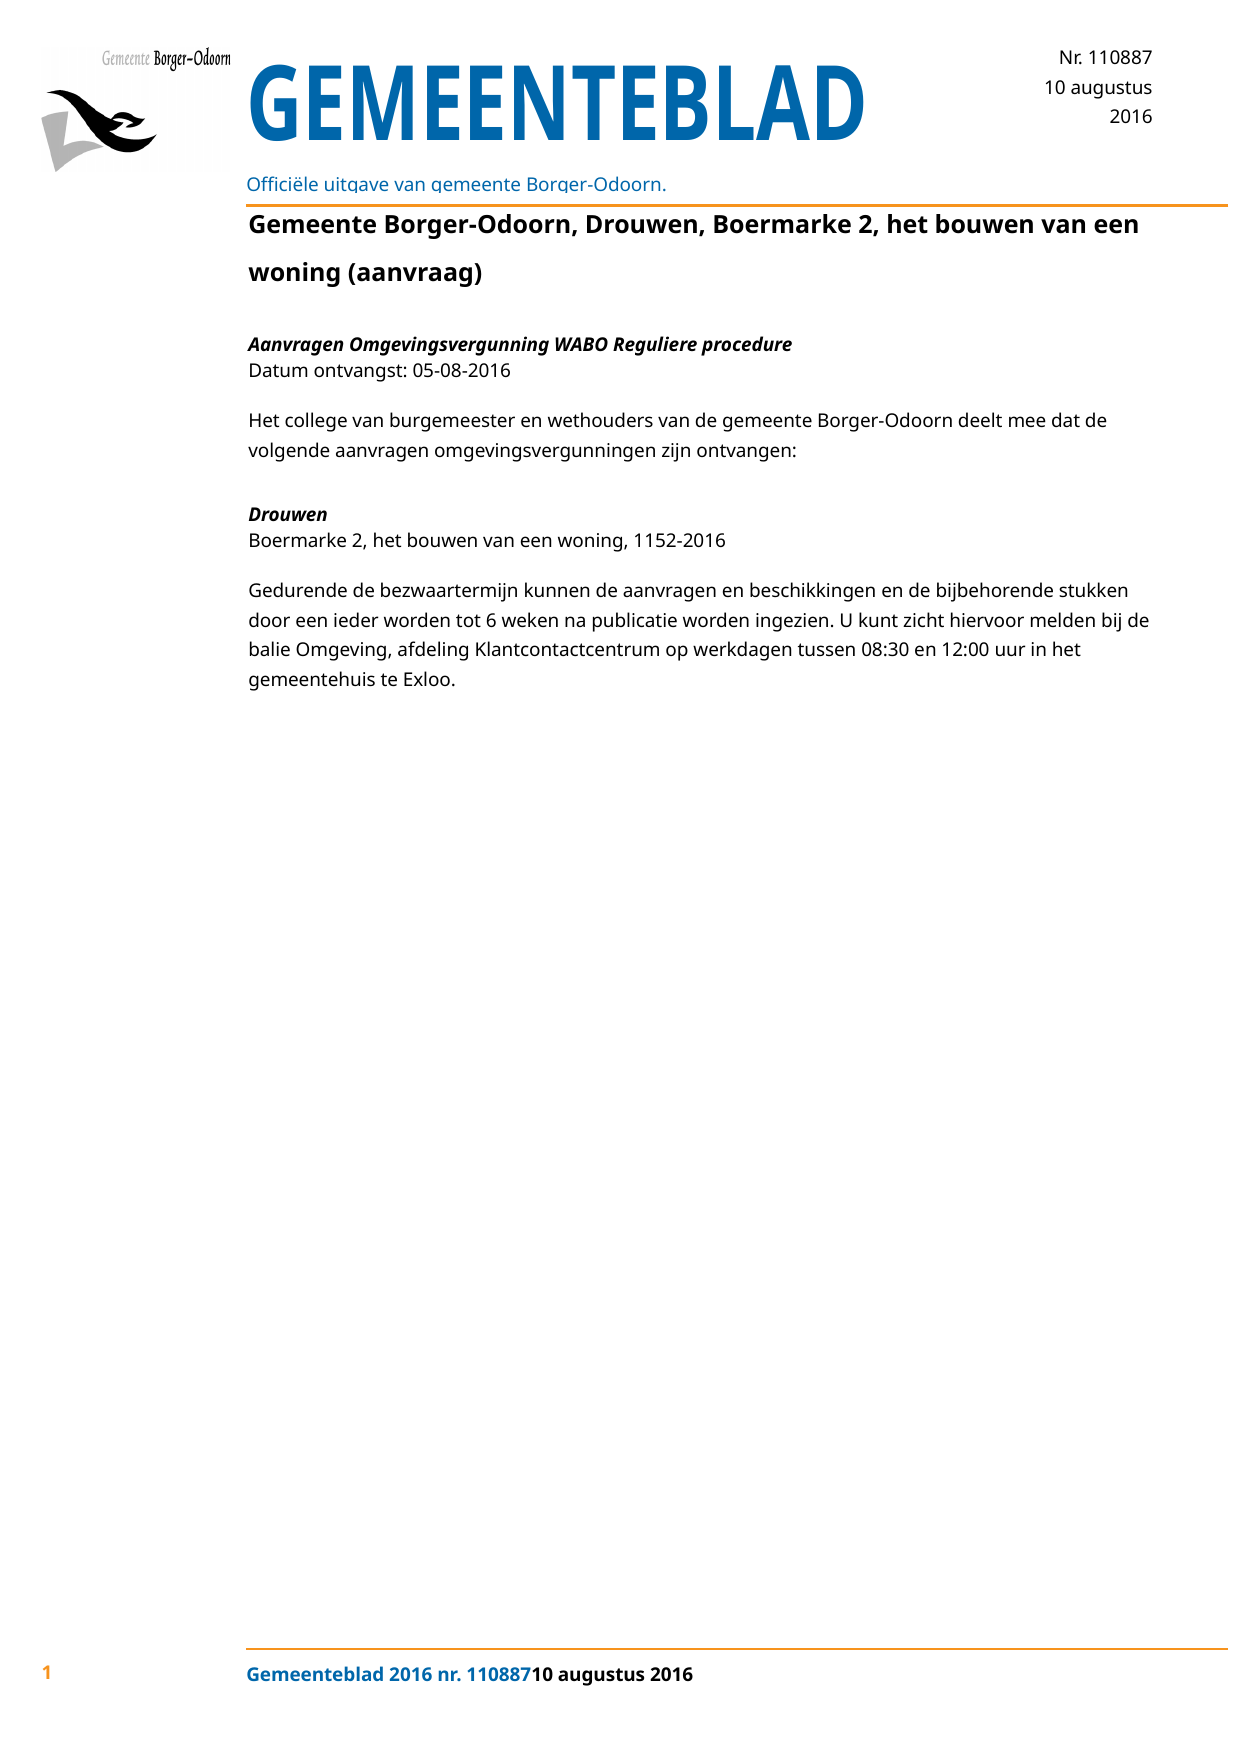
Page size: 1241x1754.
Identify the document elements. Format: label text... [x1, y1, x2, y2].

text Het college van burgemeester en wethouders van de gemeente Borger-Odoorn deelt mee dat de volgende aanvragen omgevingsvergunningen zijn ontvangen: [248, 408, 1152, 463]
text Gemeente Borger-Odoorn, Drouwen, Boermarke 2, het bouwen van een woning (aanvraag) [248, 207, 1152, 288]
text Boermarke 2, het bouwen van een woning, 1152-2016 [248, 527, 1152, 553]
text Drouwen [248, 501, 1152, 527]
text Datum ontvangst: 05-08-2016 [248, 357, 1152, 383]
text Gedurende de bezwaartermijn kunnen de aanvragen en beschikkingen en de bijbehorende stukken door een ieder worden tot 6 weken na publicatie worden ingezien. U kunt zicht hiervoor melden bij de balie Omgeving, afdeling Klantcontactcentrum op werkdagen tussen 08:30 en 12:00 uur in het gemeentehuis te Exloo. [248, 577, 1152, 692]
text Aanvragen Omgevingsvergunning WABO Reguliere procedure [248, 331, 1152, 357]
picture [41, 47, 231, 172]
